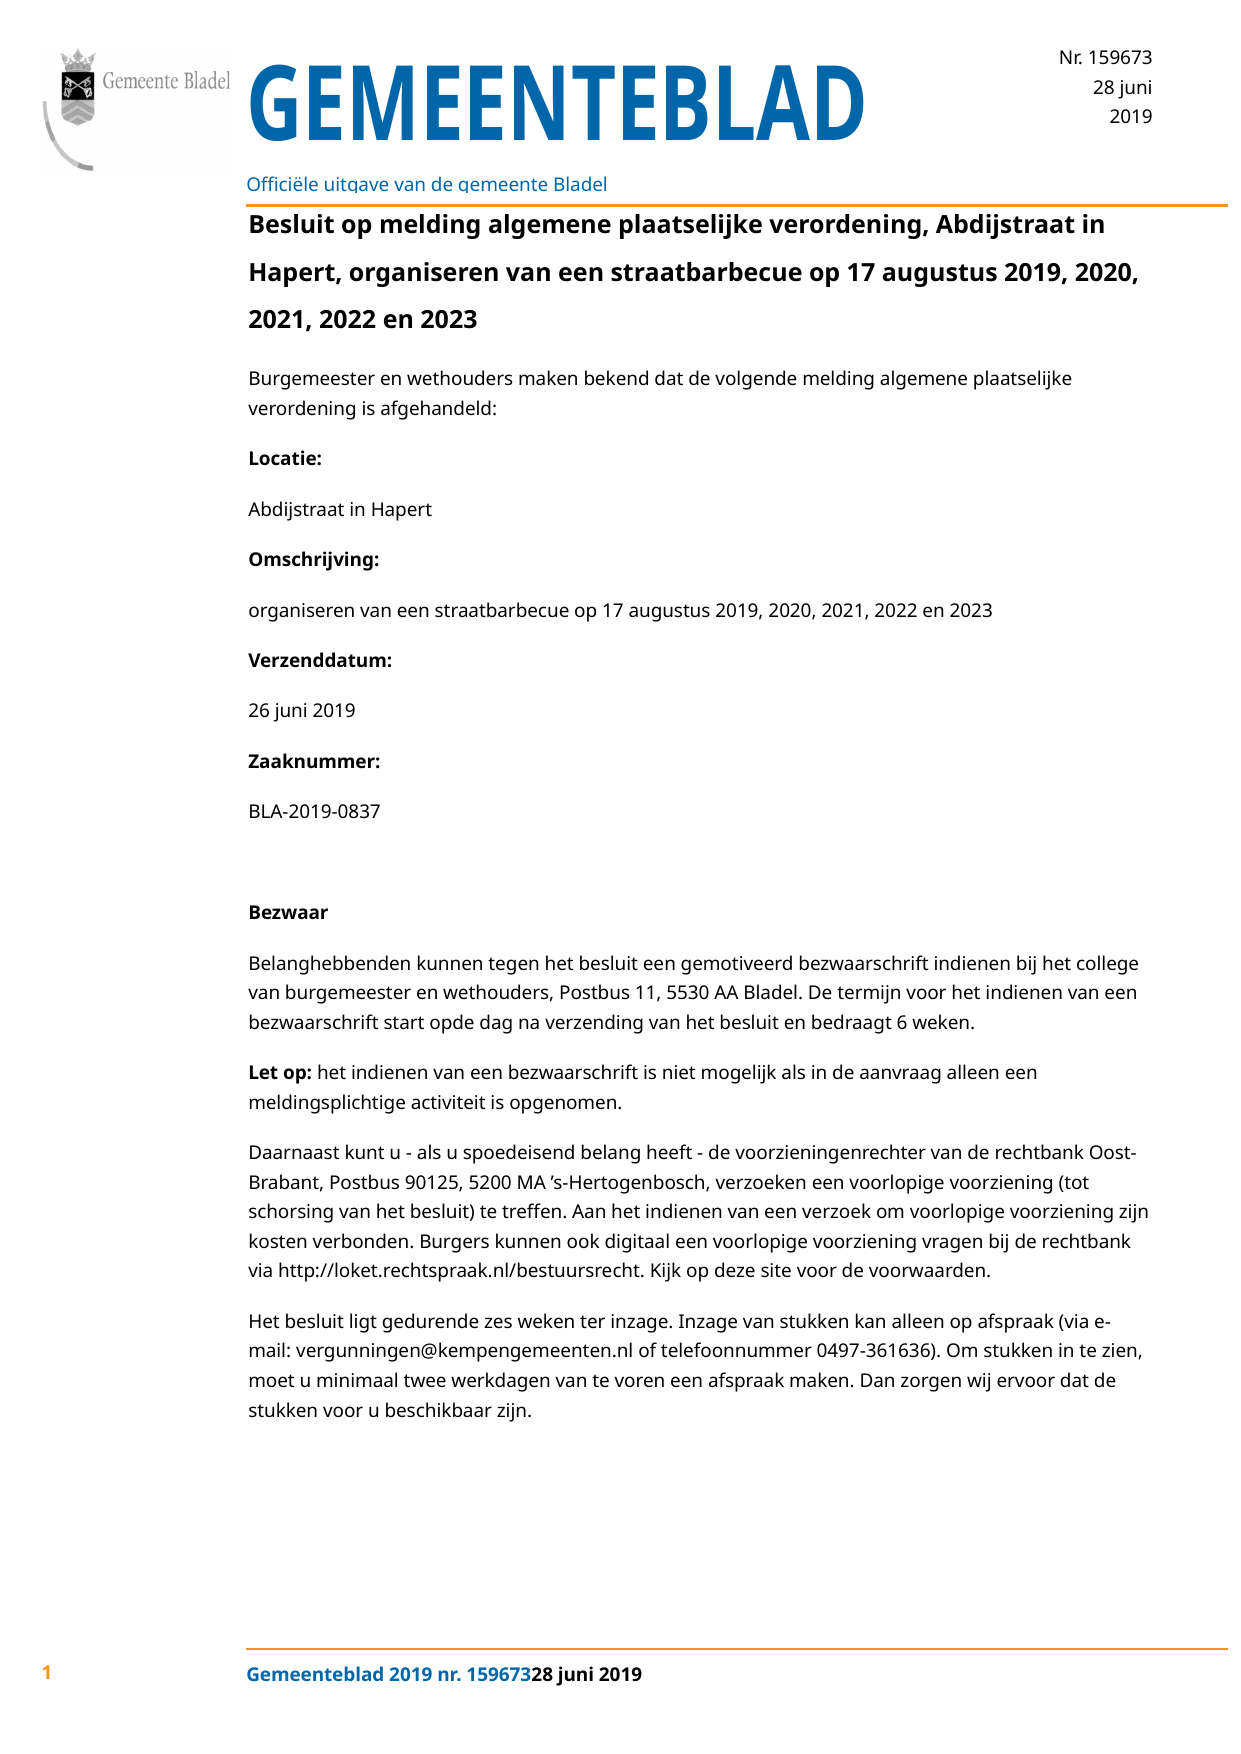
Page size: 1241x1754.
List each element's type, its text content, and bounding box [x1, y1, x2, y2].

text organiseren van een straatbarbecue op 17 augustus 2019, 2020, 2021, 2022 en 2023 [248, 597, 1152, 622]
text Besluit op melding algemene plaatselijke verordening, Abdijstraat in Hapert, organiseren van een straatbarbecue op 17 augustus 2019, 2020, 2021, 2022 en 2023 [248, 207, 1152, 336]
text Omschrijving: [248, 546, 1152, 572]
text Locatie: [248, 446, 1152, 471]
text Abdijstraat in Hapert [248, 496, 1152, 522]
text BLA-2019-0837 [248, 798, 1152, 824]
text Let op: het indienen van een bezwaarschrift is niet mogelijk als in de aanvraag alleen een meldingsplichtige activiteit is opgenomen. [248, 1059, 1152, 1114]
text Burgemeester en wethouders maken bekend dat de volgende melding algemene plaatselijke verordening is afgehandeld: [248, 366, 1152, 421]
text 26 juni 2019 [248, 698, 1152, 723]
text Daarnaast kunt u - als u spoedeisend belang heeft - de voorzieningenrechter van de rechtbank Oost-Brabant, Postbus 90125, 5200 MA ’s-Hertogenbosch, verzoeken een voorlopige voorziening (tot schorsing van het besluit) te treffen. Aan het indienen van een verzoek om voorlopige voorziening zijn kosten verbonden. Burgers kunnen ook digitaal een voorlopige voorziening vragen bij de rechtbank via http://loket.rechtspraak.nl/bestuursrecht. Kijk op deze site voor de voorwaarden. [248, 1139, 1152, 1283]
text Verzenddatum: [248, 647, 1152, 673]
text Belanghebbenden kunnen tegen het besluit een gemotiveerd bezwaarschrift indienen bij het college van burgemeester en wethouders, Postbus 11, 5530 AA Bladel. De termijn voor het indienen van een bezwaarschrift start opde dag na verzending van het besluit en bedraagt 6 weken. [248, 950, 1152, 1034]
text Het besluit ligt gedurende zes weken ter inzage. Inzage van stukken kan alleen op afspraak (via e-mail: vergunningen@kempengemeenten.nl of telefoonnummer 0497-361636). Om stukken in te zien, moet u minimaal twee werkdagen van te voren een afspraak maken. Dan zorgen wij ervoor dat de stukken voor u beschikbaar zijn. [248, 1308, 1152, 1422]
picture [41, 47, 231, 172]
text Bezwaar [248, 899, 1152, 925]
text Zaaknummer: [248, 748, 1152, 774]
